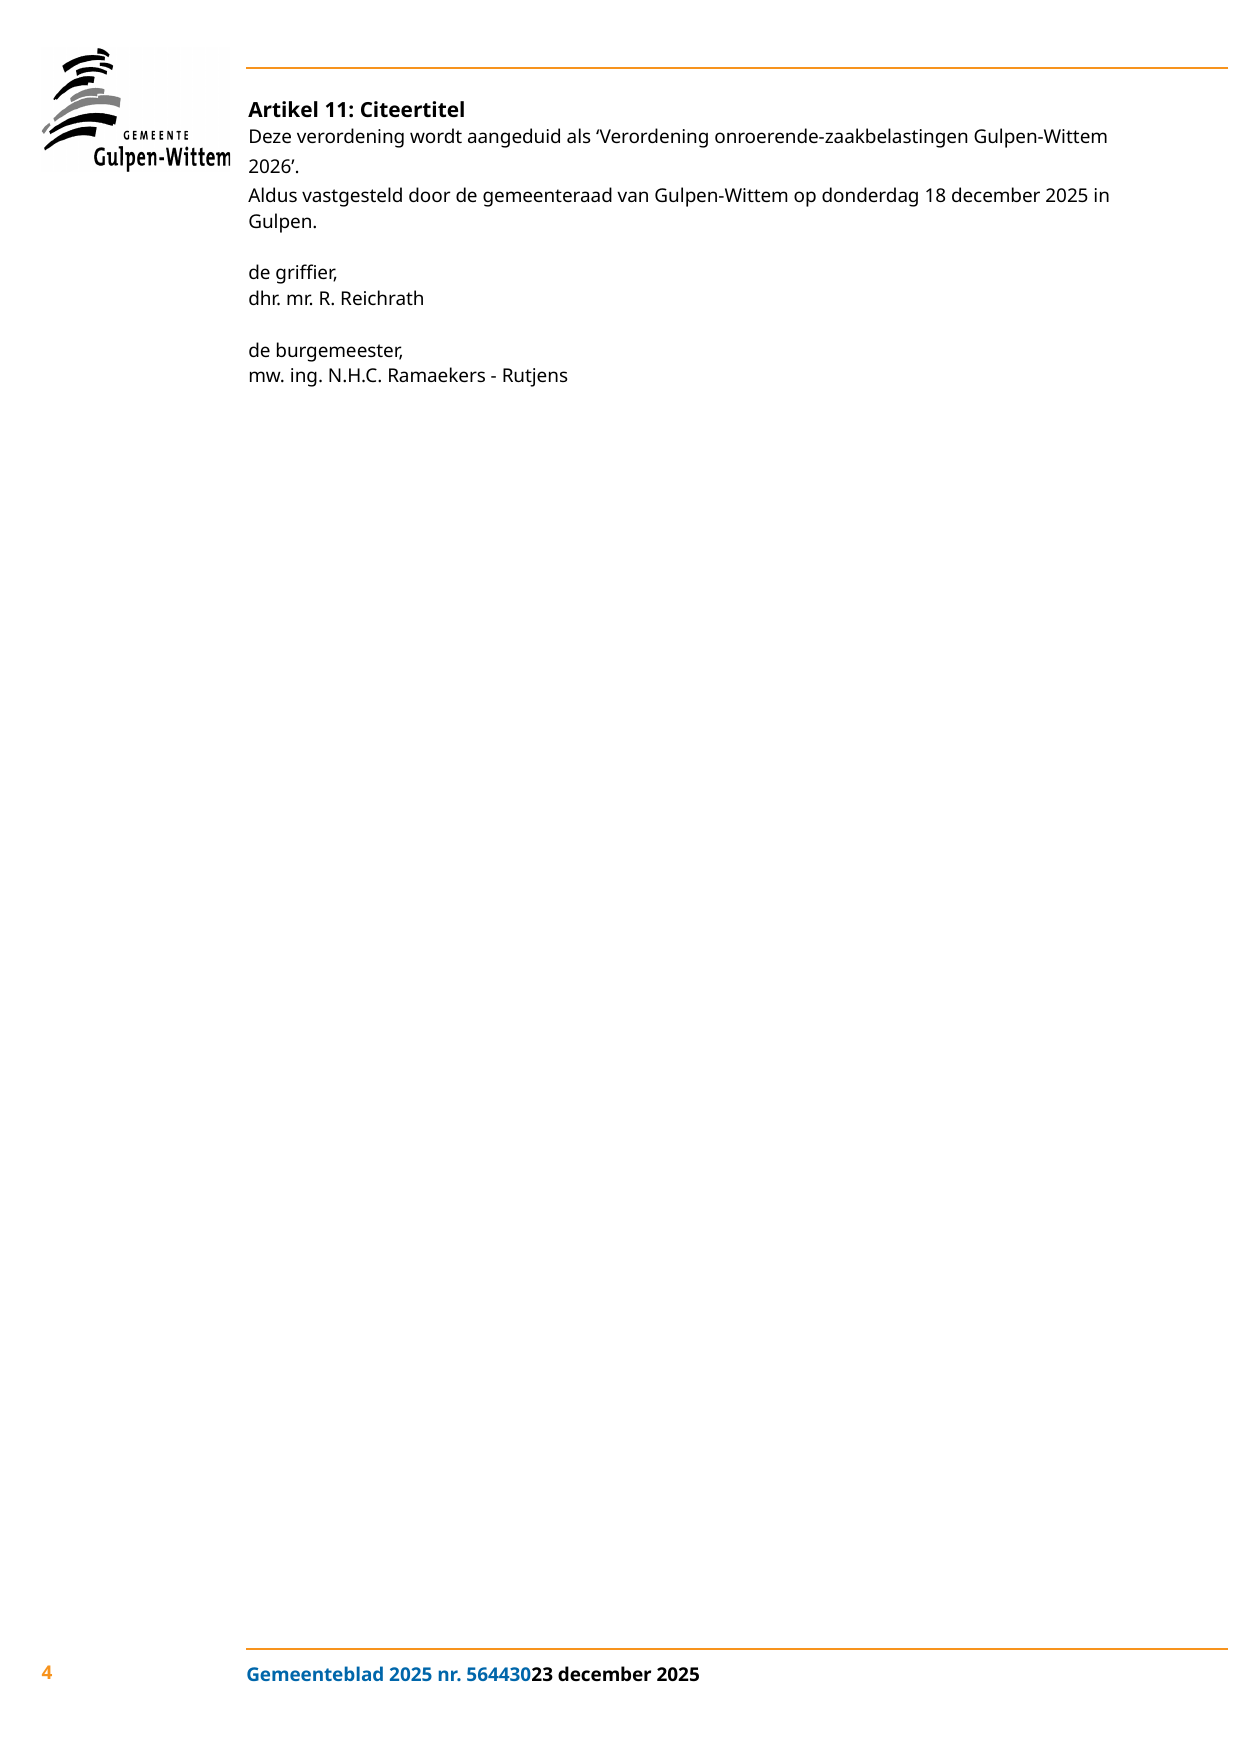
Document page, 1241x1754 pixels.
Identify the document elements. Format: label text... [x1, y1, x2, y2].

text Aldus vastgesteld door de gemeenteraad van Gulpen-Wittem op donderdag 18 december 2025 in Gulpen. [248, 182, 1152, 234]
text mw. ing. N.H.C. Ramaekers - Rutjens [248, 362, 1152, 388]
text Deze verordening wordt aangeduid als ‘Verordening onroerende-zaakbelastingen Gulpen-Wittem 2026’. [248, 123, 1152, 178]
picture [41, 47, 231, 172]
text Artikel 11: Citeertitel [248, 95, 1152, 123]
text de griffier, [248, 259, 1152, 285]
text de burgemeester, [248, 337, 1152, 362]
text dhr. mr. R. Reichrath [248, 285, 1152, 311]
